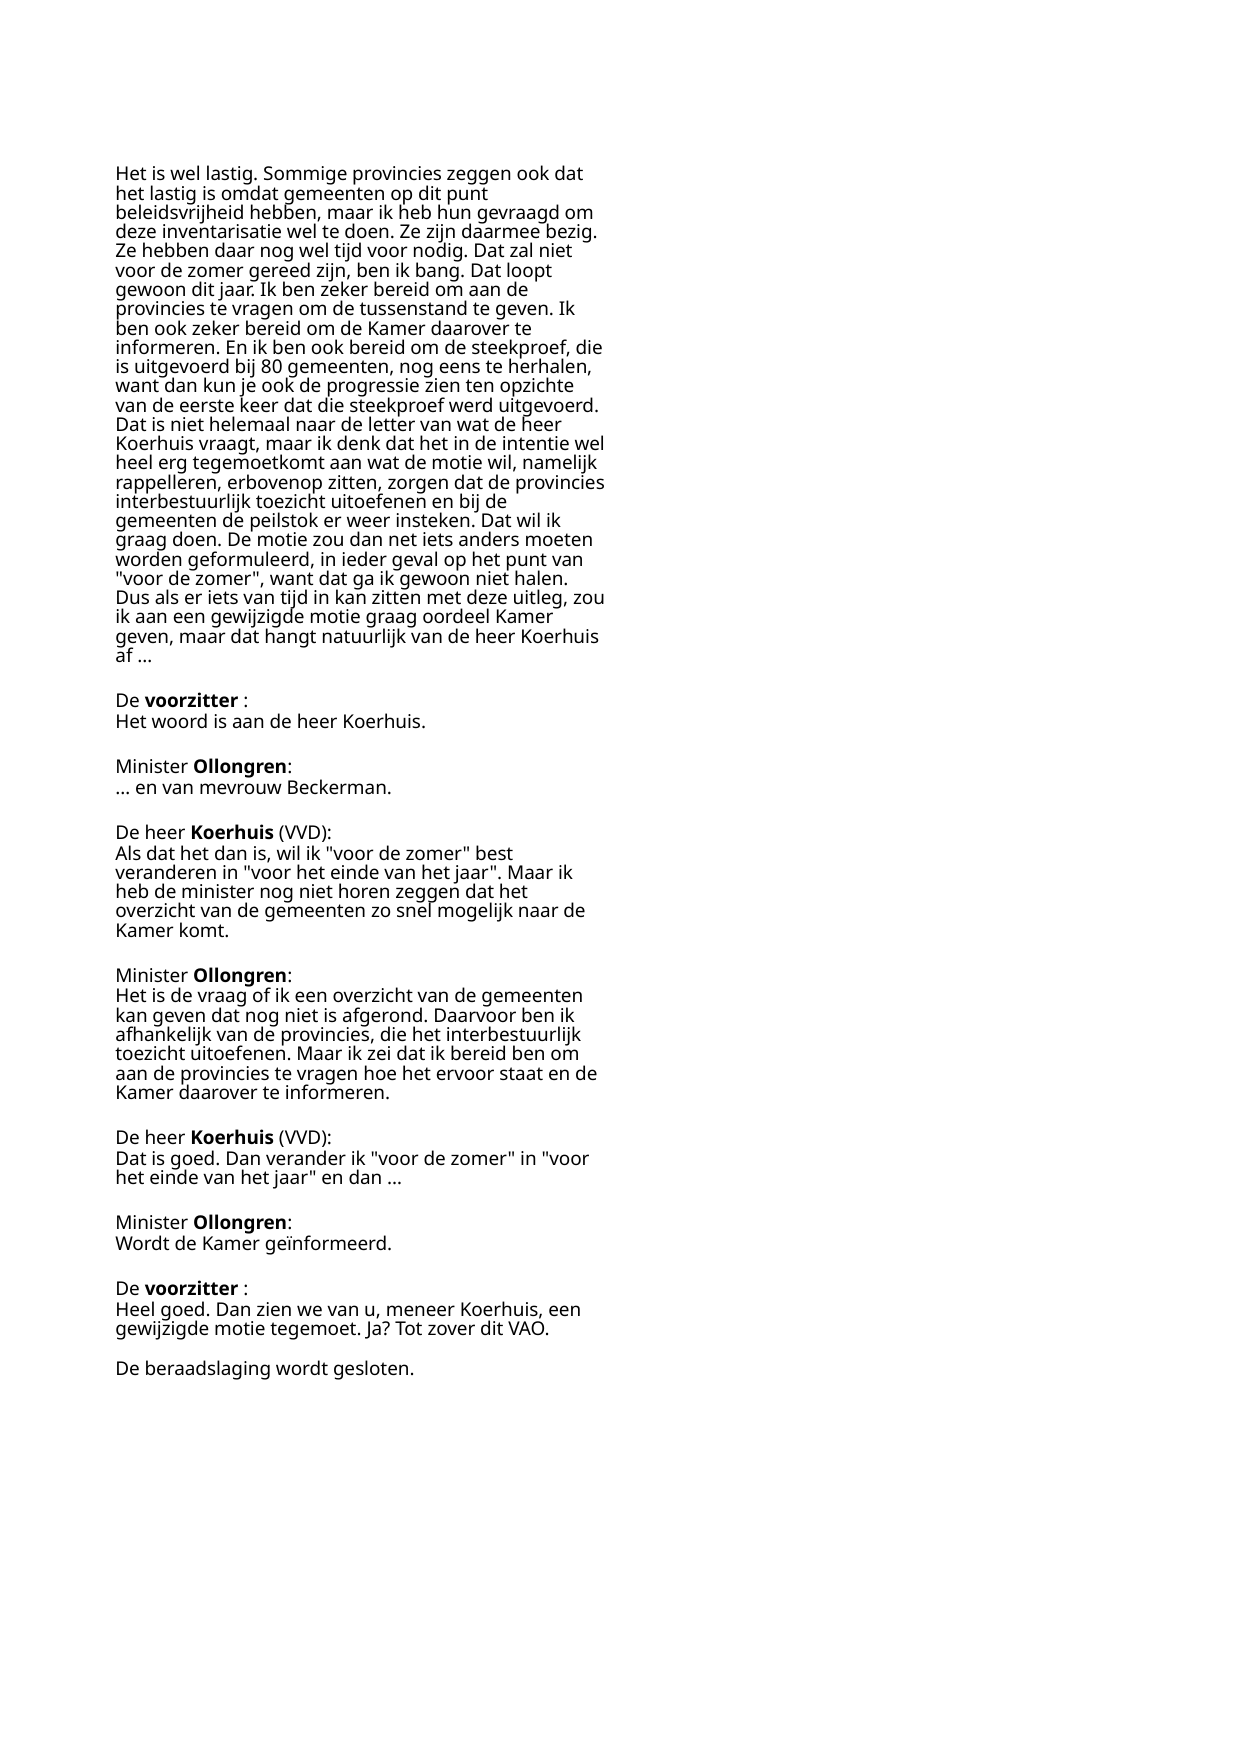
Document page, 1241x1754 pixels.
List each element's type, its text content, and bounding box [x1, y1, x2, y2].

text Dat is goed. Dan verander ik "voor de zomer" in "voor het einde van het jaar" en dan … [115, 1150, 605, 1188]
text Minister Ollongren: [115, 962, 605, 987]
text Wordt de Kamer geïnformeerd. [115, 1235, 605, 1254]
text De voorzitter : [115, 1275, 605, 1301]
text De voorzitter : [115, 687, 605, 713]
text Minister Ollongren: [115, 753, 605, 779]
text De beraadslaging wordt gesloten. [115, 1360, 605, 1379]
text Het woord is aan de heer Koerhuis. [115, 713, 605, 732]
text De heer Koerhuis (VVD): [115, 819, 605, 844]
text Als dat het dan is, wil ik "voor de zomer" best veranderen in "voor het einde van het jaar". Maar ik heb de minister nog niet horen zeggen dat het overzicht van de gemeenten zo snel mogelijk naar de Kamer komt. [115, 844, 605, 941]
text De heer Koerhuis (VVD): [115, 1124, 605, 1150]
text Minister Ollongren: [115, 1209, 605, 1235]
text Heel goed. Dan zien we van u, meneer Koerhuis, een gewijzigde motie tegemoet. Ja? Tot zover dit VAO. [115, 1301, 605, 1339]
text Het is wel lastig. Sommige provincies zeggen ook dat het lastig is omdat gemeenten op dit punt beleidsvrijheid hebben, maar ik heb hun gevraagd om deze inventarisatie wel te doen. Ze zijn daarmee bezig. Ze hebben daar nog wel tijd voor nodig. Dat zal niet voor de zomer gereed zijn, ben ik bang. Dat loopt gewoon dit jaar. Ik ben zeker bereid om aan de provincies te vragen om de tussenstand te geven. Ik ben ook zeker bereid om de Kamer daarover te informeren. En ik ben ook bereid om de steekproef, die is uitgevoerd bij 80 gemeenten, nog eens te herhalen, want dan kun je ook de progressie zien ten opzichte van de eerste keer dat die steekproef werd uitgevoerd. Dat is niet helemaal naar de letter van wat de heer Koerhuis vraagt, maar ik denk dat het in de intentie wel heel erg tegemoetkomt aan wat de motie wil, namelijk rappelleren, erbovenop zitten, zorgen dat de provincies interbestuurlijk toezicht uitoefenen en bij de gemeenten de peilstok er weer insteken. Dat wil ik graag doen. De motie zou dan net iets anders moeten worden geformuleerd, in ieder geval op het punt van "voor de zomer", want dat ga ik gewoon niet halen. Dus als er iets van tijd in kan zitten met deze uitleg, zou ik aan een gewijzigde motie graag oordeel Kamer geven, maar dat hangt natuurlijk van de heer Koerhuis af … [115, 165, 605, 666]
text … en van mevrouw Beckerman. [115, 779, 605, 798]
text Het is de vraag of ik een overzicht van de gemeenten kan geven dat nog niet is afgerond. Daarvoor ben ik afhankelijk van de provincies, die het interbestuurlijk toezicht uitoefenen. Maar ik zei dat ik bereid ben om aan de provincies te vragen hoe het ervoor staat en de Kamer daarover te informeren. [115, 987, 605, 1103]
